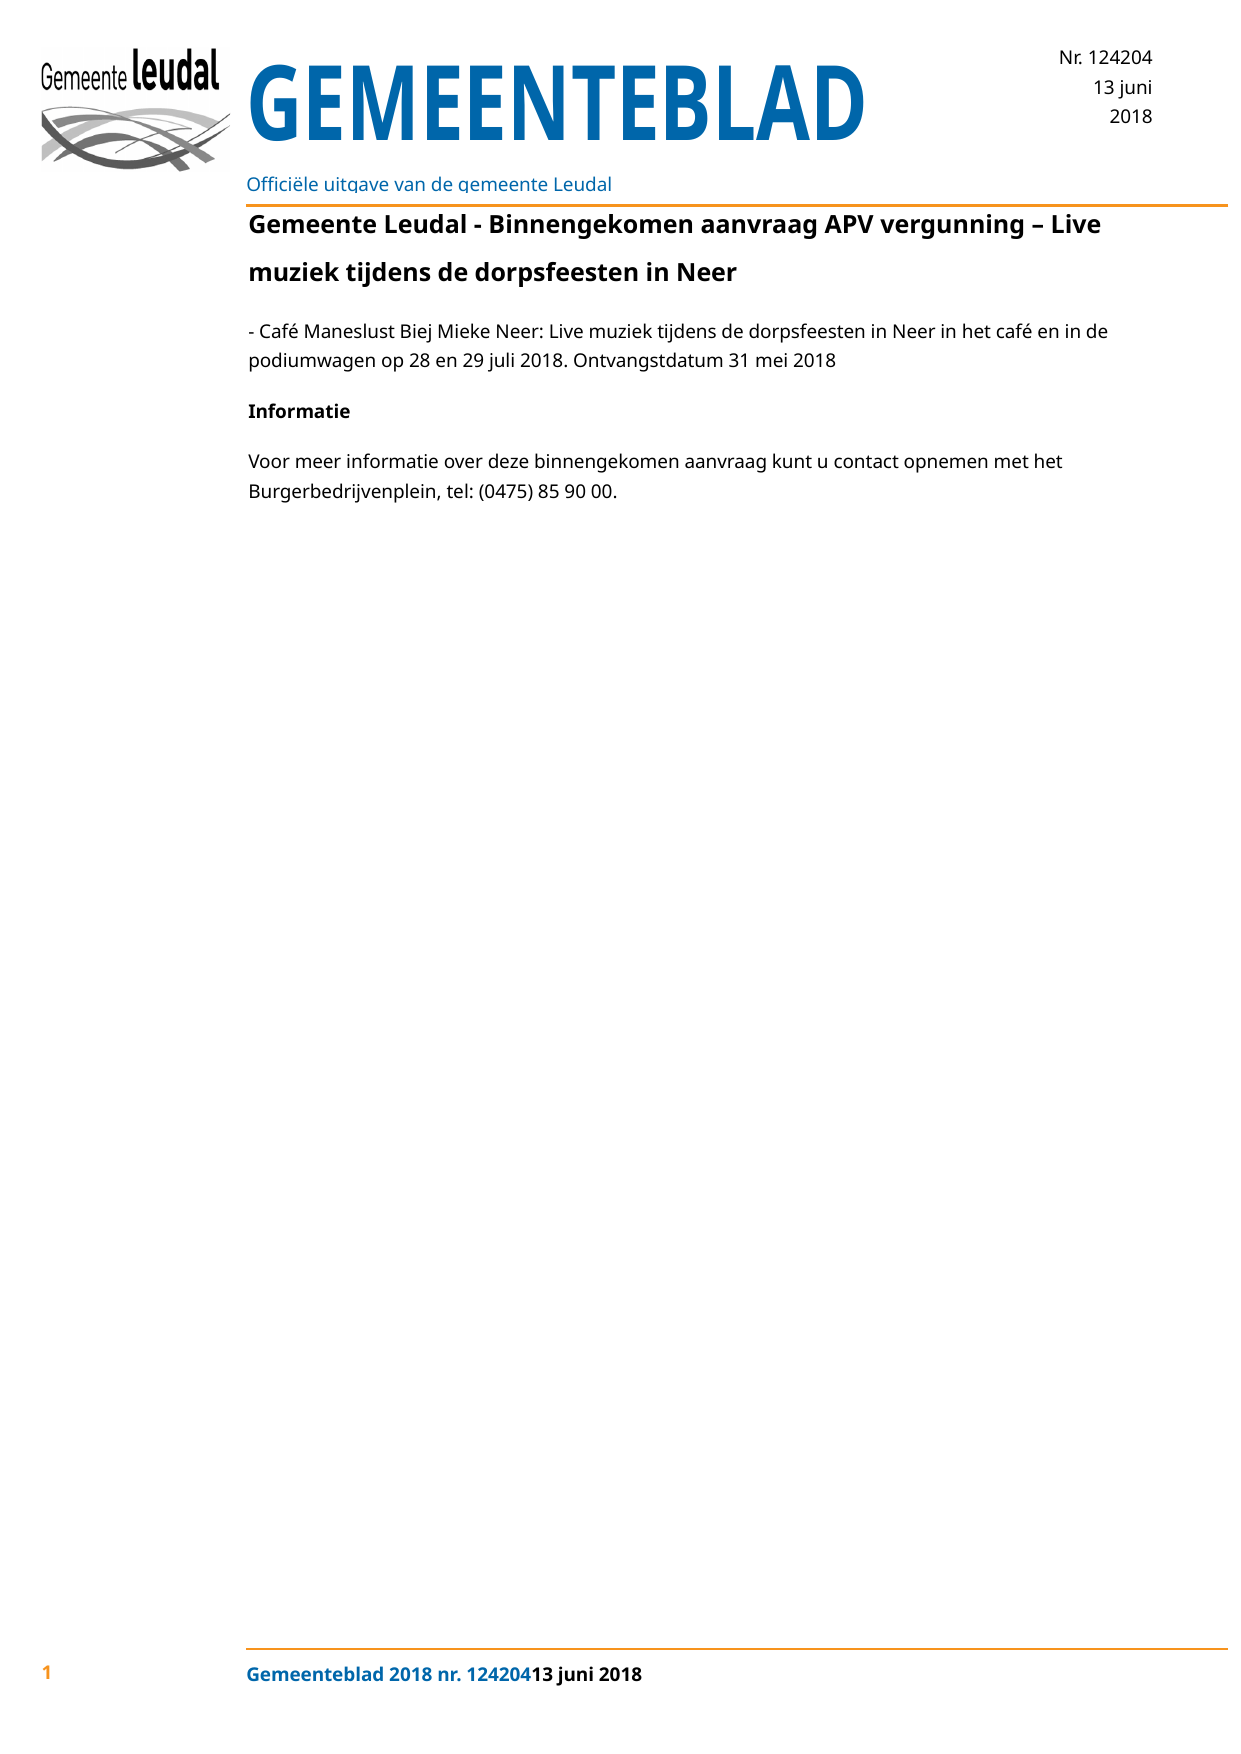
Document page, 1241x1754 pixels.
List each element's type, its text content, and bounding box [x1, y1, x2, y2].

text Voor meer informatie over deze binnengekomen aanvraag kunt u contact opnemen met het Burgerbedrijvenplein, tel: (0475) 85 90 00. [248, 448, 1152, 504]
text Gemeente Leudal - Binnengekomen aanvraag APV vergunning – Live muziek tijdens de dorpsfeesten in Neer [248, 207, 1152, 288]
picture [41, 47, 231, 172]
text Informatie [248, 398, 1152, 424]
text - Café Maneslust Biej Mieke Neer: Live muziek tijdens de dorpsfeesten in Neer in het café en in de podiumwagen op 28 en 29 juli 2018. Ontvangstdatum 31 mei 2018 [248, 318, 1152, 373]
